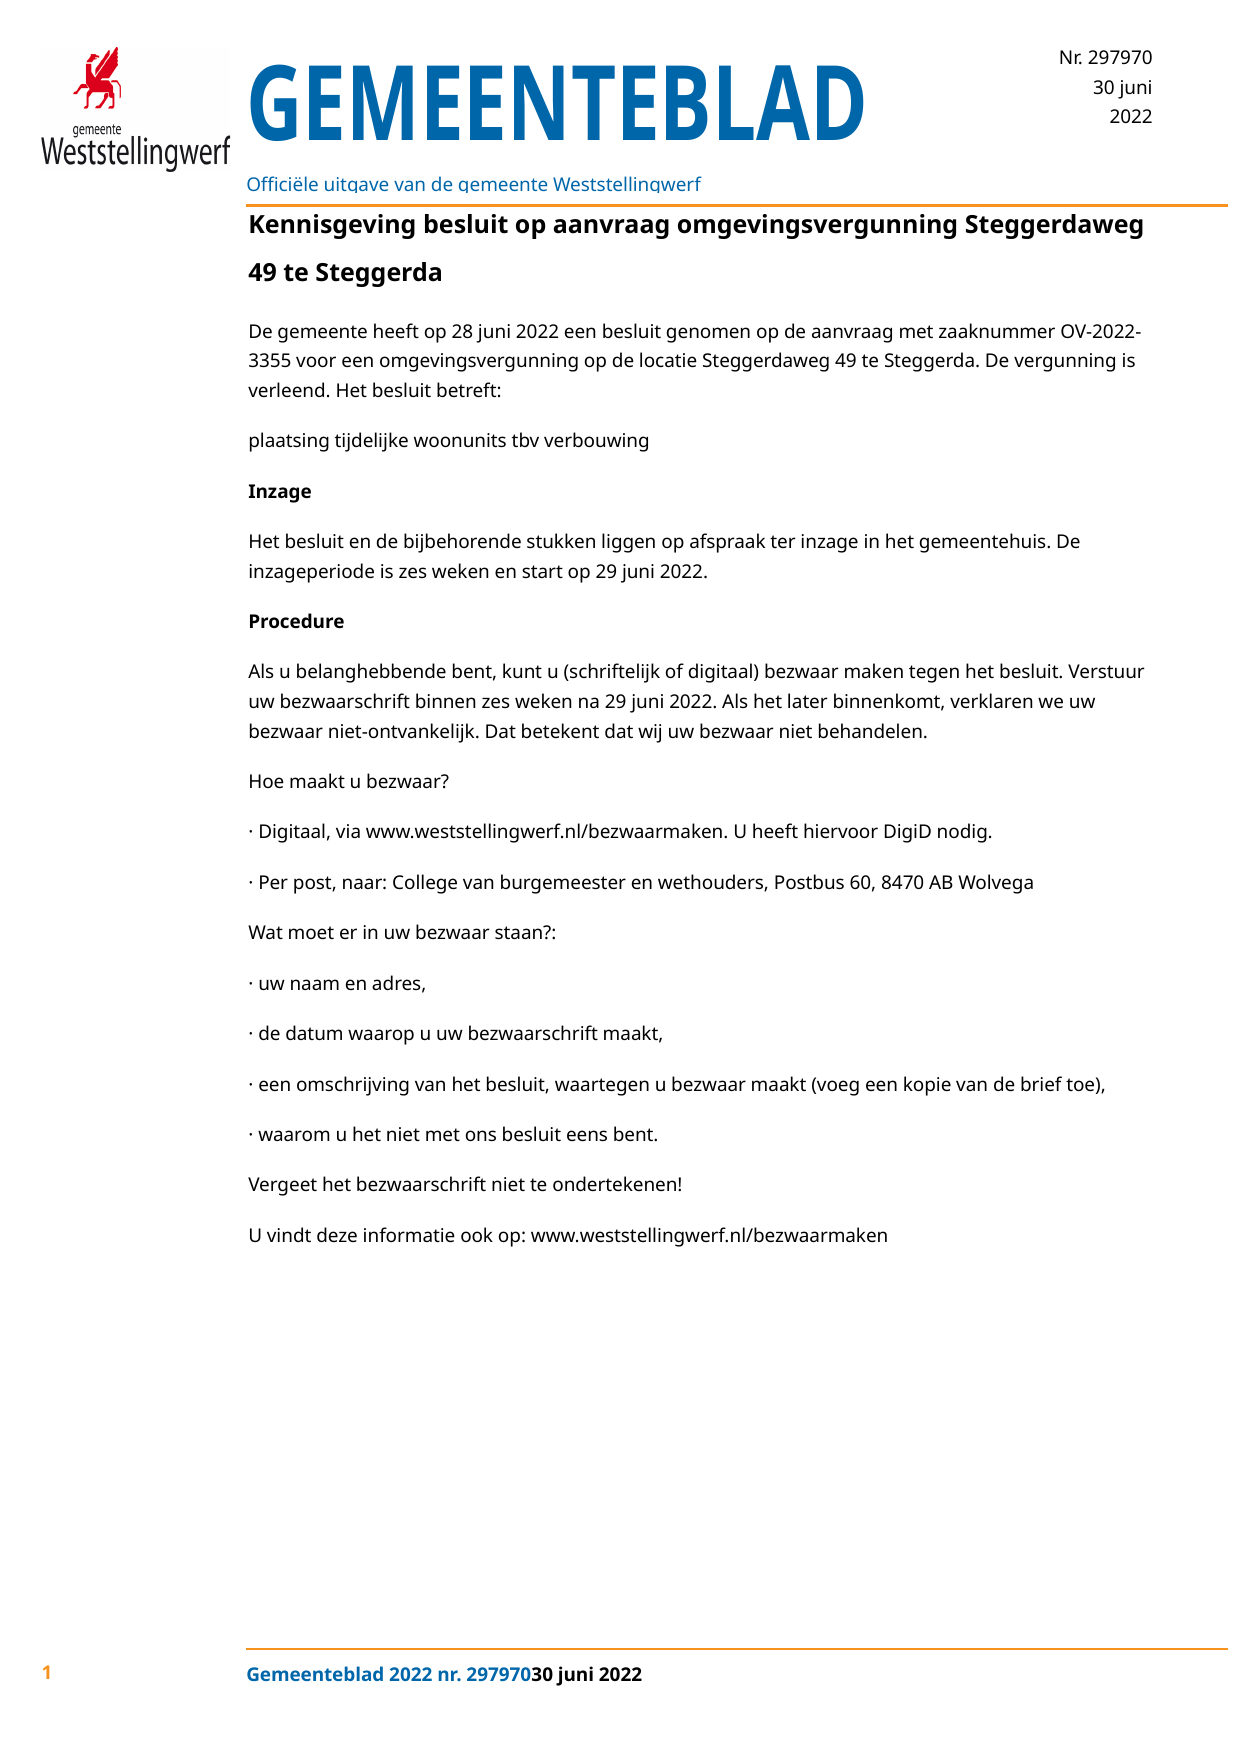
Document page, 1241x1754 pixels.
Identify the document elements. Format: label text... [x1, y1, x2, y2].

text · de datum waarop u uw bezwaarschrift maakt, [248, 1020, 1152, 1046]
text Het besluit en de bijbehorende stukken liggen op afspraak ter inzage in het gemeentehuis. De inzageperiode is zes weken en start op 29 juni 2022. [248, 528, 1152, 584]
picture [41, 47, 231, 172]
text plaatsing tijdelijke woonunits tbv verbouwing [248, 427, 1152, 453]
text Kennisgeving besluit op aanvraag omgevingsvergunning Steggerdaweg 49 te Steggerda [248, 207, 1152, 288]
text · uw naam en adres, [248, 970, 1152, 996]
text · waarom u het niet met ons besluit eens bent. [248, 1121, 1152, 1147]
text Wat moet er in uw bezwaar staan?: [248, 919, 1152, 945]
text Inzage [248, 478, 1152, 504]
text · een omschrijving van het besluit, waartegen u bezwaar maakt (voeg een kopie van de brief toe), [248, 1071, 1152, 1097]
text · Digitaal, via www.weststellingwerf.nl/bezwaarmaken. U heeft hiervoor DigiD nodig. [248, 819, 1152, 844]
text Procedure [248, 608, 1152, 634]
text · Per post, naar: College van burgemeester en wethouders, Postbus 60, 8470 AB Wolvega [248, 869, 1152, 895]
text De gemeente heeft op 28 juni 2022 een besluit genomen op de aanvraag met zaaknummer OV-2022-3355 voor een omgevingsvergunning op de locatie Steggerdaweg 49 te Steggerda. De vergunning is verleend. Het besluit betreft: [248, 318, 1152, 403]
text Hoe maakt u bezwaar? [248, 768, 1152, 794]
text Als u belanghebbende bent, kunt u (schriftelijk of digitaal) bezwaar maken tegen het besluit. Verstuur uw bezwaarschrift binnen zes weken na 29 juni 2022. Als het later binnenkomt, verklaren we uw bezwaar niet-ontvankelijk. Dat betekent dat wij uw bezwaar niet behandelen. [248, 659, 1152, 744]
text Vergeet het bezwaarschrift niet te ondertekenen! [248, 1172, 1152, 1197]
text U vindt deze informatie ook op: www.weststellingwerf.nl/bezwaarmaken [248, 1222, 1152, 1248]
